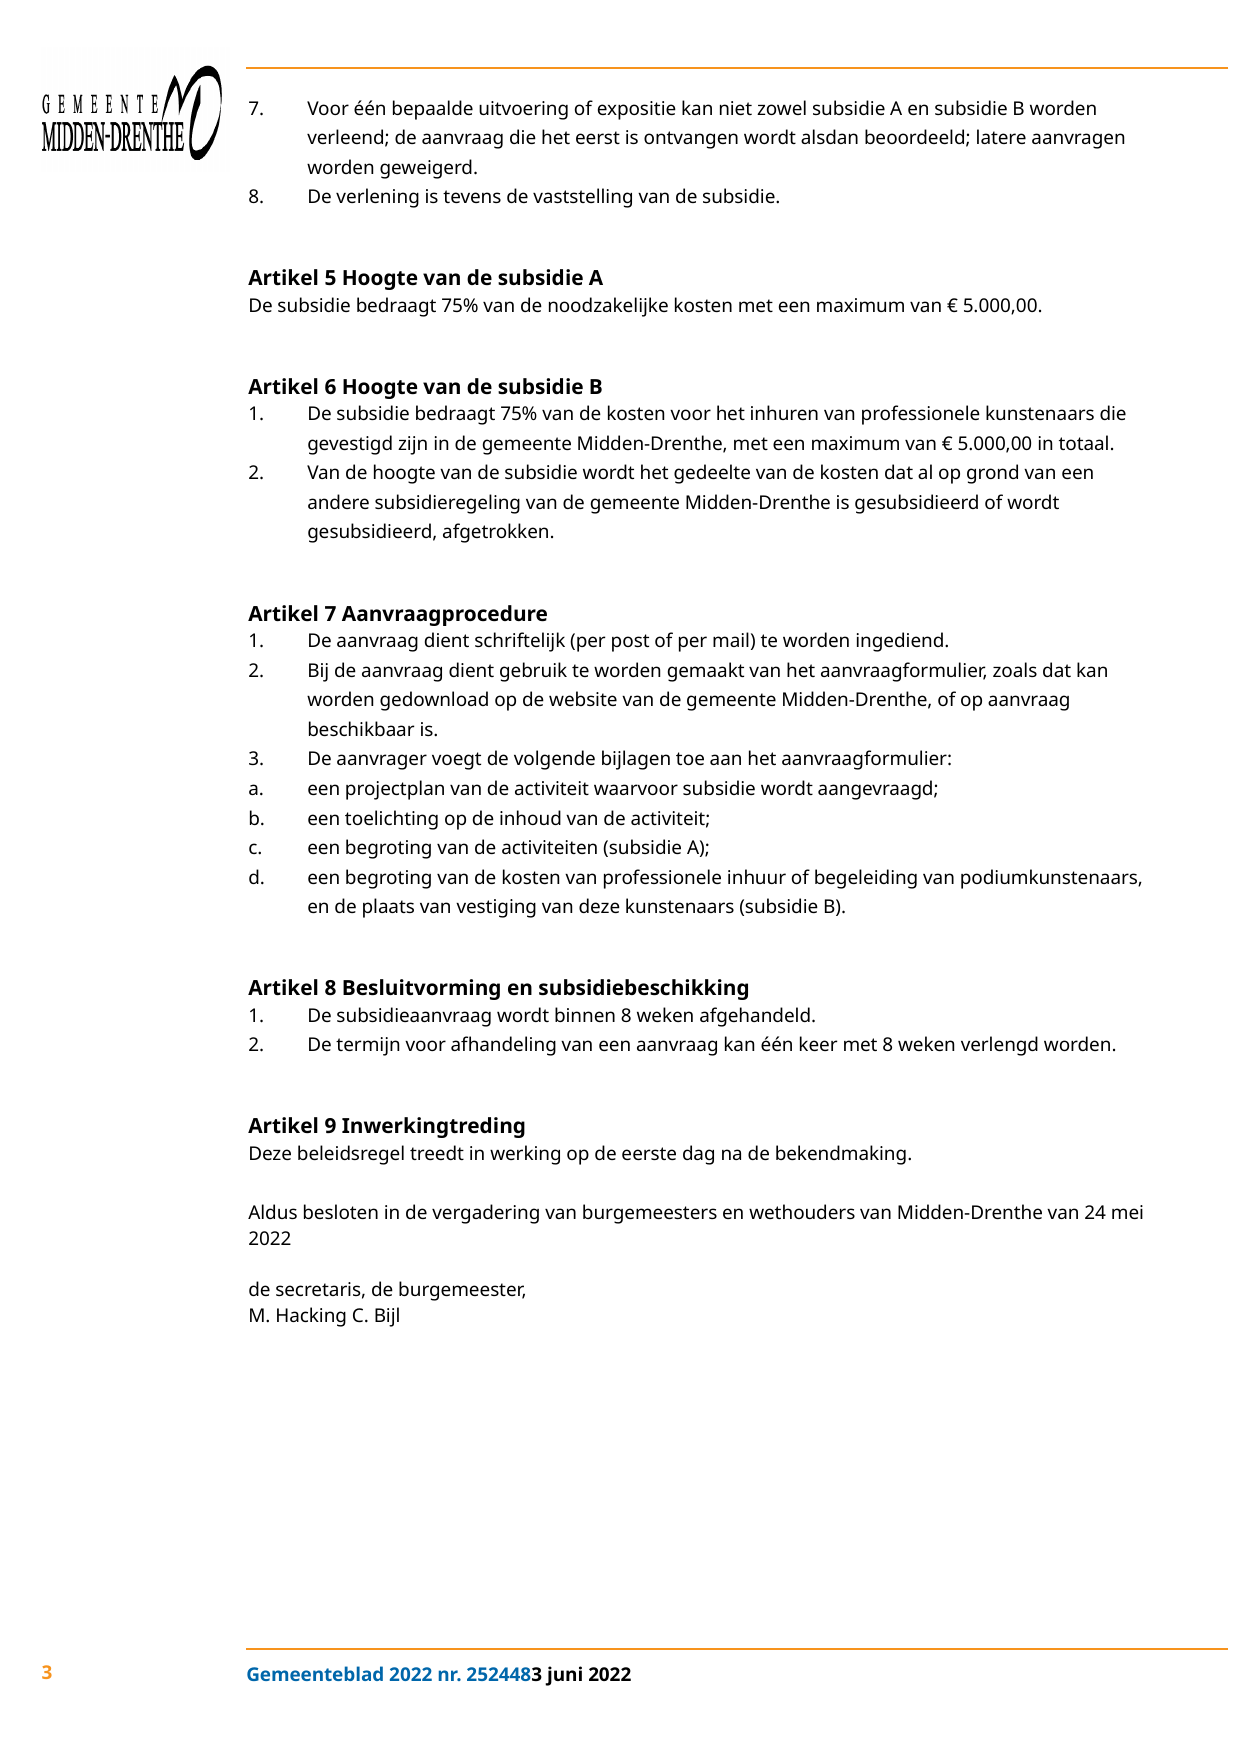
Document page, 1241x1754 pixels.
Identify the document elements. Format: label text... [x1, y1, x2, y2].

text Artikel 7 Aanvraagprocedure [248, 599, 1152, 627]
list een begroting van de kosten van professionele inhuur of begeleiding van podiumkunstenaars, en de plaats van vestiging van deze kunstenaars (subsidie B). [248, 864, 1152, 919]
text M. Hacking C. Bijl [248, 1302, 1152, 1328]
list Bij de aanvraag dient gebruik te worden gemaakt van het aanvraagformulier, zoals dat kan worden gedownload op de website van de gemeente Midden-Drenthe, of op aanvraag beschikbaar is. [248, 657, 1152, 742]
text Artikel 6 Hoogte van de subsidie B [248, 372, 1152, 400]
list een toelichting op de inhoud van de activiteit; [248, 805, 1152, 830]
list De subsidie bedraagt 75% van de kosten voor het inhuren van professionele kunstenaars die gevestigd zijn in de gemeente Midden-Drenthe, met een maximum van € 5.000,00 in totaal. [248, 400, 1152, 456]
text Aldus besloten in de vergadering van burgemeesters en wethouders van Midden-Drenthe van 24 mei 2022 [248, 1199, 1152, 1251]
list De subsidieaanvraag wordt binnen 8 weken afgehandeld. [248, 1002, 1152, 1028]
list De verlening is tevens de vaststelling van de subsidie. [248, 183, 1152, 209]
list een projectplan van de activiteit waarvoor subsidie wordt aangevraagd; [248, 775, 1152, 801]
list Voor één bepaalde uitvoering of expositie kan niet zowel subsidie A en subsidie B worden verleend; de aanvraag die het eerst is ontvangen wordt alsdan beoordeeld; latere aanvragen worden geweigerd. [248, 95, 1152, 180]
text De subsidie bedraagt 75% van de noodzakelijke kosten met een maximum van € 5.000,00. [248, 292, 1152, 318]
text Artikel 9 Inwerkingtreding [248, 1111, 1152, 1140]
list Van de hoogte van de subsidie wordt het gedeelte van de kosten dat al op grond van een andere subsidieregeling van de gemeente Midden-Drenthe is gesubsidieerd of wordt gesubsidieerd, afgetrokken. [248, 459, 1152, 544]
text Deze beleidsregel treedt in werking op de eerste dag na de bekendmaking. [248, 1140, 1152, 1166]
picture [41, 47, 231, 172]
list De aanvraag dient schriftelijk (per post of per mail) te worden ingediend. [248, 627, 1152, 653]
list De termijn voor afhandeling van een aanvraag kan één keer met 8 weken verlengd worden. [248, 1031, 1152, 1057]
text de secretaris, de burgemeester, [248, 1276, 1152, 1302]
list een begroting van de activiteiten (subsidie A); [248, 834, 1152, 860]
list De aanvrager voegt de volgende bijlagen toe aan het aanvraagformulier: [248, 746, 1152, 771]
text Artikel 5 Hoogte van de subsidie A [248, 263, 1152, 292]
text Artikel 8 Besluitvorming en subsidiebeschikking [248, 973, 1152, 1002]
